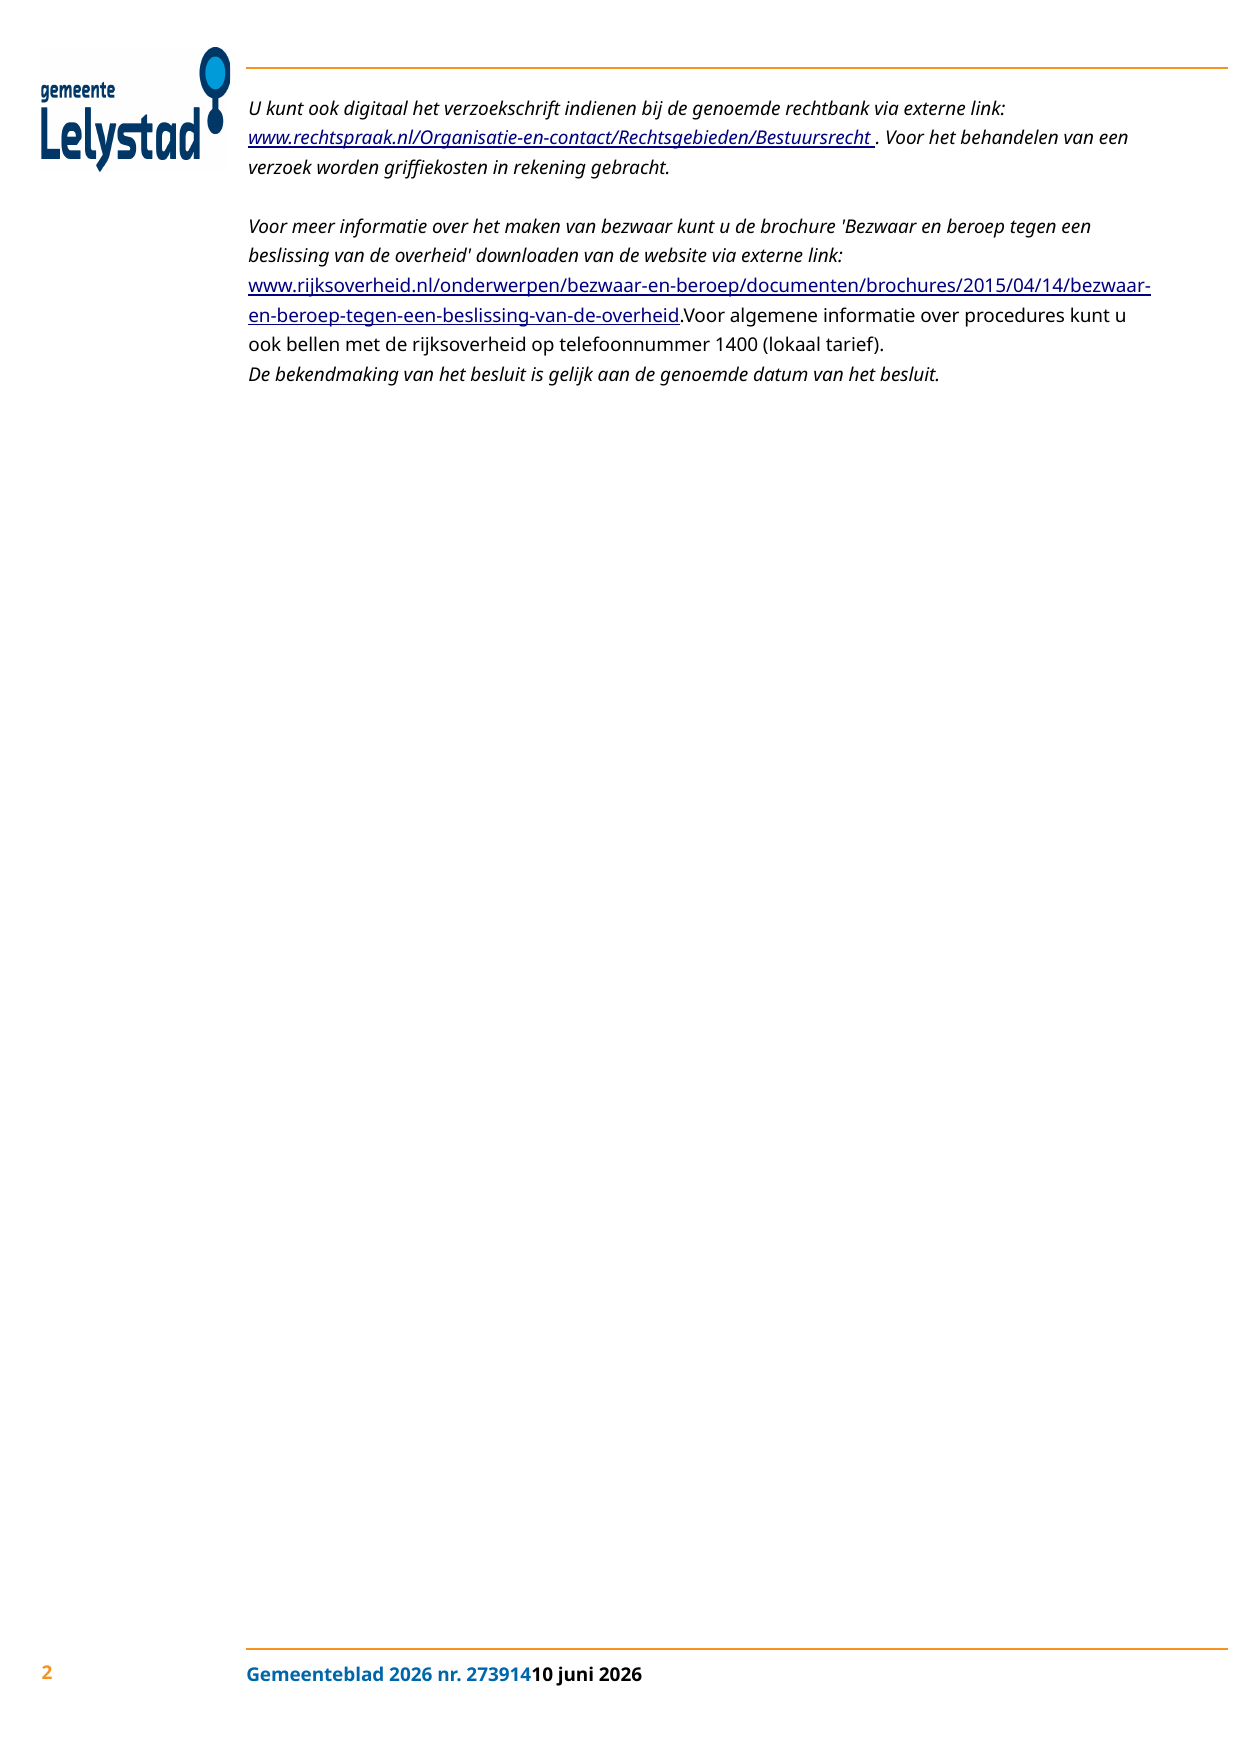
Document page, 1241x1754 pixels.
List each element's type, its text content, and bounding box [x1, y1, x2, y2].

text De bekendmaking van het besluit is gelijk aan de genoemde datum van het besluit. [248, 361, 1152, 387]
text www.rijksoverheid.nl/onderwerpen/bezwaar-en-beroep/documenten/brochures/2015/04/14/bezwaar-en-beroep-tegen-een-beslissing-van-de-overheid.Voor algemene informatie over procedures kunt u ook bellen met de rijksoverheid op telefoonnummer 1400 (lokaal tarief). [248, 272, 1152, 357]
text Voor meer informatie over het maken van bezwaar kunt u de brochure 'Bezwaar en beroep tegen een beslissing van de overheid' downloaden van de website via externe link: [248, 213, 1152, 268]
picture [41, 47, 231, 172]
text U kunt ook digitaal het verzoekschrift indienen bij de genoemde rechtbank via externe link: www.rechtspraak.nl/Organisatie-en-contact/Rechtsgebieden/Bestuursrecht . Voor het behandelen van een verzoek worden griffiekosten in rekening gebracht. [248, 95, 1152, 180]
